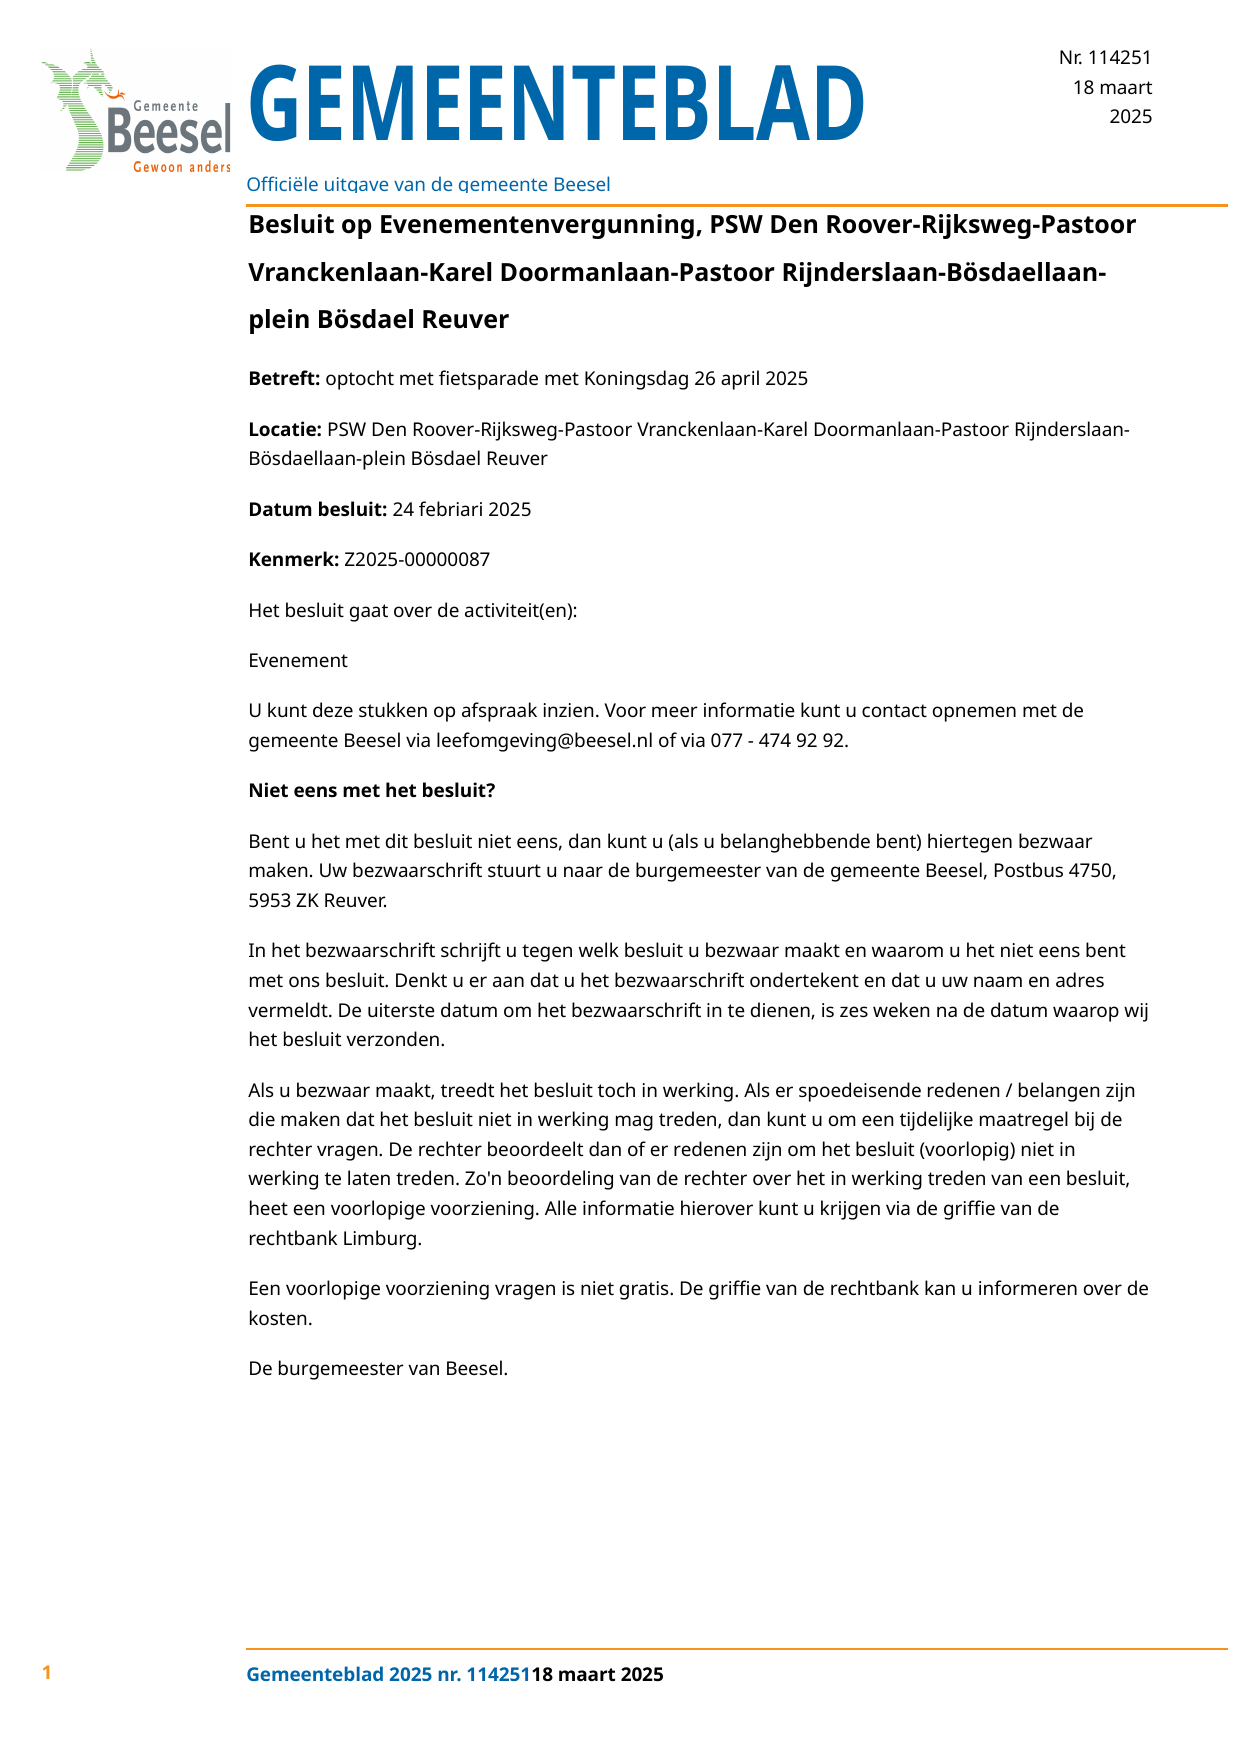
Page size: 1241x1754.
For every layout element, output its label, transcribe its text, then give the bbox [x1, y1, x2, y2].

text Betreft: optocht met fietsparade met Koningsdag 26 april 2025 [248, 366, 1152, 391]
text Datum besluit: 24 febriari 2025 [248, 496, 1152, 522]
picture [41, 47, 231, 172]
text Niet eens met het besluit? [248, 778, 1152, 803]
text Evenement [248, 647, 1152, 673]
text In het bezwaarschrift schrijft u tegen welk besluit u bezwaar maakt en waarom u het niet eens bent met ons besluit. Denkt u er aan dat u het bezwaarschrift ondertekent en dat u uw naam en adres vermeldt. De uiterste datum om het bezwaarschrift in te dienen, is zes weken na de datum waarop wij het besluit verzonden. [248, 938, 1152, 1052]
text Een voorlopige voorziening vragen is niet gratis. De griffie van de rechtbank kan u informeren over de kosten. [248, 1275, 1152, 1330]
text Besluit op Evenementenvergunning, PSW Den Roover-Rijksweg-Pastoor Vranckenlaan-Karel Doormanlaan-Pastoor Rijnderslaan-Bösdaellaan-plein Bösdael Reuver [248, 207, 1152, 336]
text Het besluit gaat over de activiteit(en): [248, 597, 1152, 622]
text De burgemeester van Beesel. [248, 1355, 1152, 1381]
text U kunt deze stukken op afspraak inzien. Voor meer informatie kunt u contact opnemen met de gemeente Beesel via leefomgeving@beesel.nl of via 077 - 474 92 92. [248, 698, 1152, 753]
text Kenmerk: Z2025-00000087 [248, 546, 1152, 572]
text Locatie: PSW Den Roover-Rijksweg-Pastoor Vranckenlaan-Karel Doormanlaan-Pastoor Rijnderslaan-Bösdaellaan-plein Bösdael Reuver [248, 416, 1152, 471]
text Bent u het met dit besluit niet eens, dan kunt u (als u belanghebbende bent) hiertegen bezwaar maken. Uw bezwaarschrift stuurt u naar de burgemeester van de gemeente Beesel, Postbus 4750, 5953 ZK Reuver. [248, 828, 1152, 913]
text Als u bezwaar maakt, treedt het besluit toch in werking. Als er spoedeisende redenen / belangen zijn die maken dat het besluit niet in werking mag treden, dan kunt u om een tijdelijke maatregel bij de rechter vragen. De rechter beoordeelt dan of er redenen zijn om het besluit (voorlopig) niet in werking te laten treden. Zo'n beoordeling van de rechter over het in werking treden van een besluit, heet een voorlopige voorziening. Alle informatie hierover kunt u krijgen via de griffie van de rechtbank Limburg. [248, 1077, 1152, 1250]
